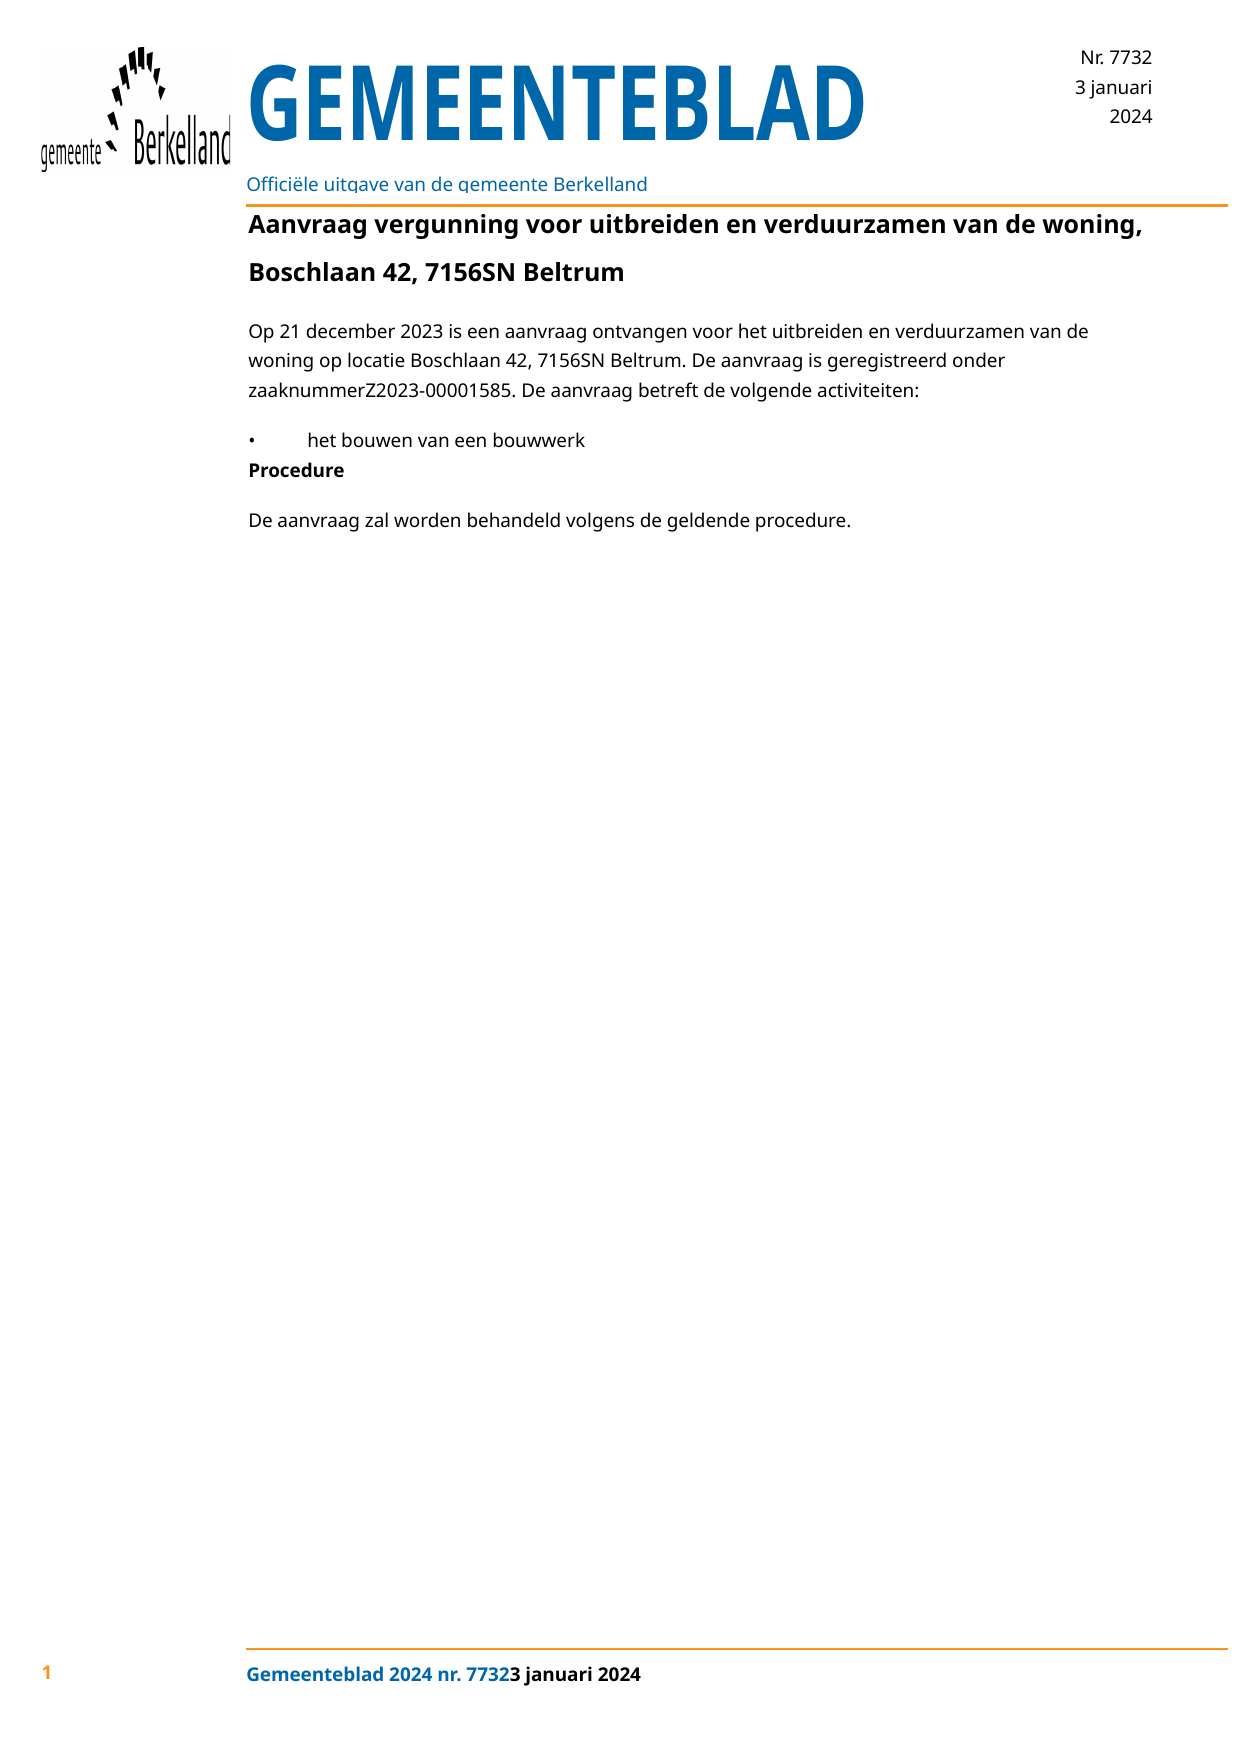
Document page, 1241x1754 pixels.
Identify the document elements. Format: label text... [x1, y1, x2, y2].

picture [41, 47, 231, 172]
list het bouwen van een bouwwerk [248, 427, 1152, 453]
text De aanvraag zal worden behandeld volgens de geldende procedure. [248, 507, 1152, 533]
text Procedure [248, 457, 1152, 483]
text Op 21 december 2023 is een aanvraag ontvangen voor het uitbreiden en verduurzamen van de woning op locatie Boschlaan 42, 7156SN Beltrum. De aanvraag is geregistreerd onder zaaknummerZ2023-00001585. De aanvraag betreft de volgende activiteiten: [248, 318, 1152, 403]
text Aanvraag vergunning voor uitbreiden en verduurzamen van de woning, Boschlaan 42, 7156SN Beltrum [248, 207, 1152, 288]
